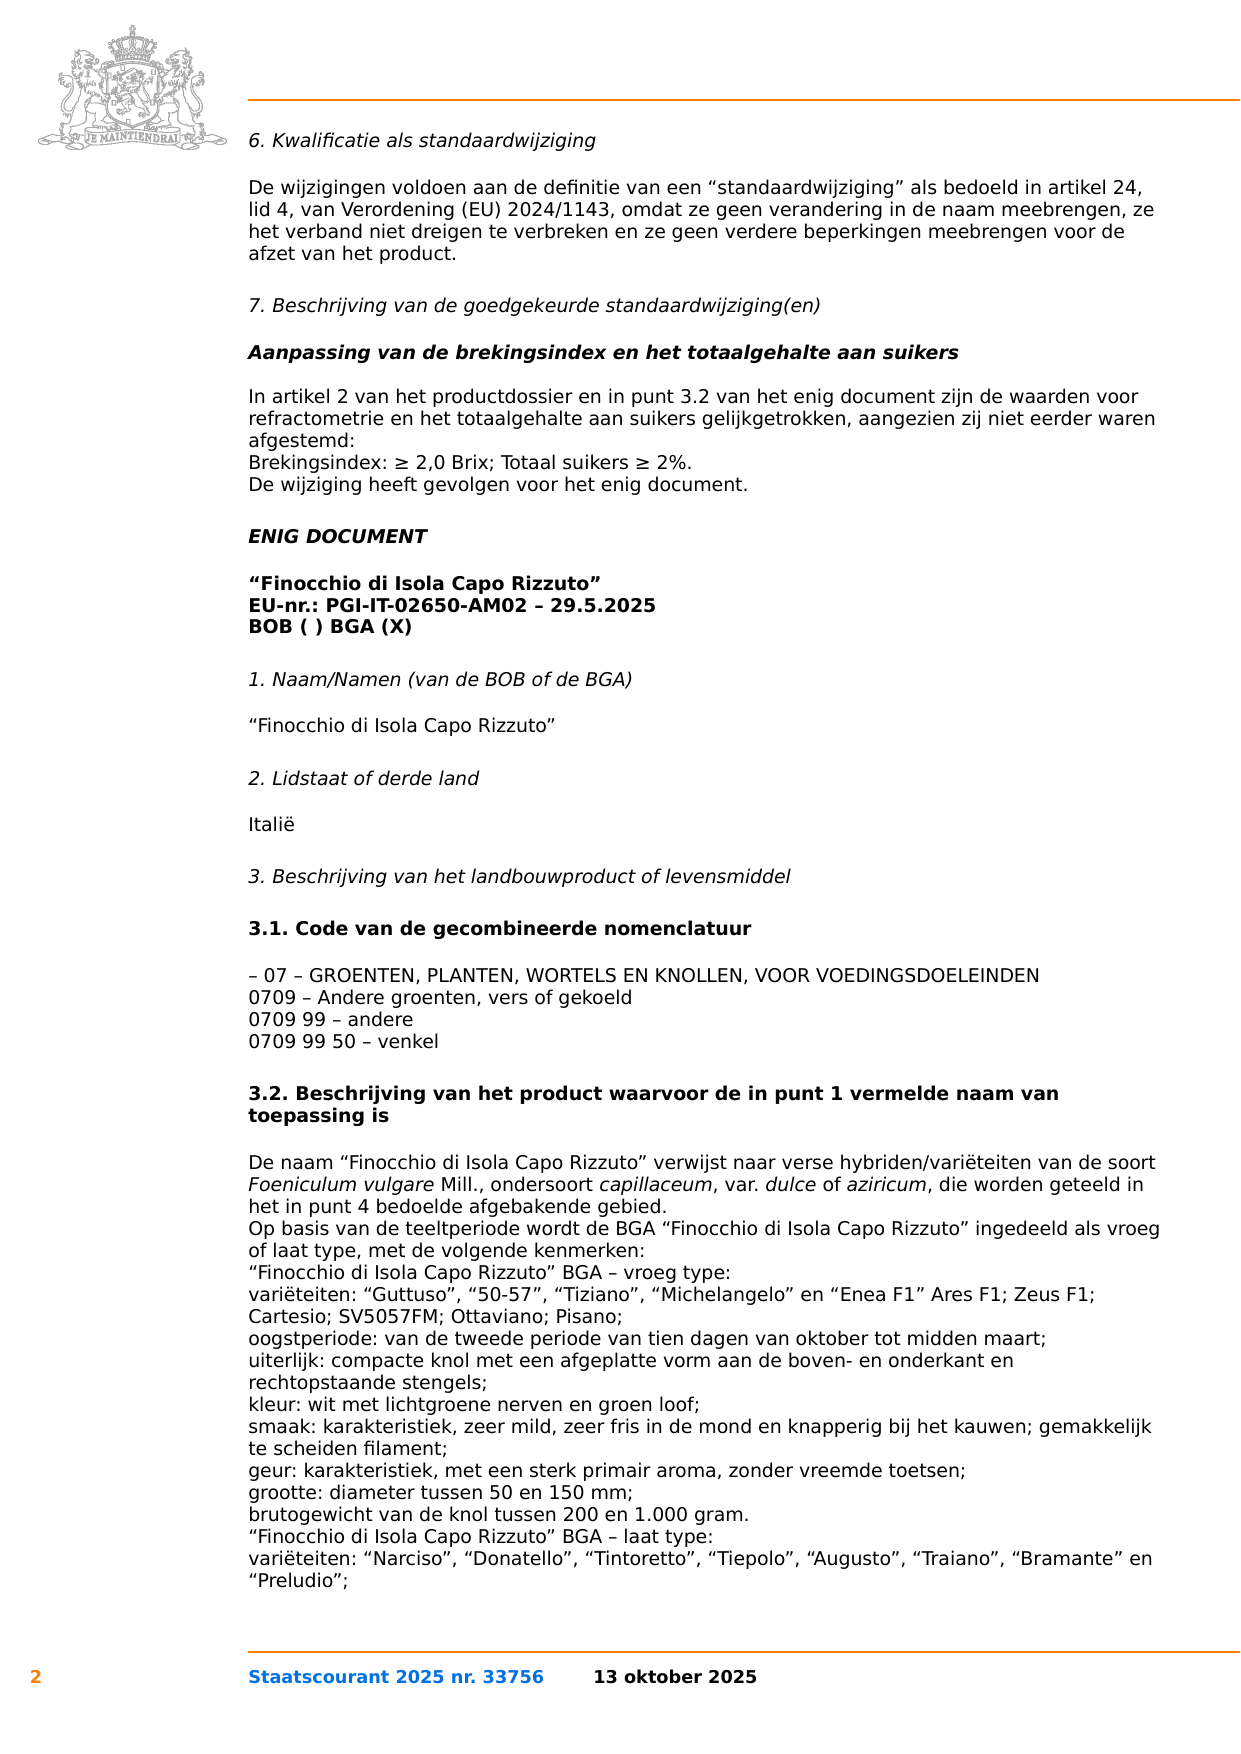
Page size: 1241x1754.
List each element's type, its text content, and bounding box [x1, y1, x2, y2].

text uiterlijk: compacte knol met een afgeplatte vorm aan de boven- en onderkant en rechtopstaande stengels; [248, 1350, 1163, 1394]
subtitle 2. Lidstaat of derde land [248, 767, 1163, 789]
text brutogewicht van de knol tussen 200 en 1.000 gram. [248, 1504, 1163, 1526]
text Brekingsindex: ≥ 2,0 Brix; Totaal suikers ≥ 2%. [248, 452, 1163, 473]
subtitle Aanpassing van de brekingsindex en het totaalgehalte aan suikers [248, 342, 1163, 364]
text “Finocchio di Isola Capo Rizzuto” BGA – vroeg type: [248, 1262, 1163, 1284]
text kleur: wit met lichtgroene nerven en groen loof; [248, 1394, 1163, 1416]
text – 07 – GROENTEN, PLANTEN, WORTELS EN KNOLLEN, VOOR VOEDINGSDOELEINDEN [248, 965, 1163, 987]
text De wijziging heeft gevolgen voor het enig document. [248, 473, 1163, 496]
text 0709 99 50 – venkel [248, 1031, 1163, 1053]
text “Finocchio di Isola Capo Rizzuto” [248, 715, 1163, 737]
text variëteiten: “Guttuso”, “50-57”, “Tiziano”, “Michelangelo” en “Enea F1” Ares F1; Zeus F1; Cartesio; SV5057FM; Ottaviano; Pisano; [248, 1284, 1163, 1328]
subtitle 3.1. Code van de gecombineerde nomenclatuur [248, 918, 1163, 940]
picture [38, 25, 227, 150]
subtitle ENIG DOCUMENT [248, 526, 1163, 547]
text 0709 – Andere groenten, vers of gekoeld [248, 987, 1163, 1009]
text De wijzigingen voldoen aan de definitie van een “standaardwijziging” als bedoeld in artikel 24, lid 4, van Verordening (EU) 2024/1143, omdat ze geen verandering in de naam meebrengen, ze het verband niet dreigen te verbreken en ze geen verdere beperkingen meebrengen voor de afzet van het product. [248, 177, 1163, 265]
subtitle 3. Beschrijving van het landbouwproduct of levensmiddel [248, 866, 1163, 888]
text De naam “Finocchio di Isola Capo Rizzuto” verwijst naar verse hybriden/variëteiten van de soort Foeniculum vulgare Mill., ondersoort capillaceum, var. dulce of aziricum, die worden geteeld in het in punt 4 bedoelde afgebakende gebied. [248, 1152, 1163, 1218]
text “Finocchio di Isola Capo Rizzuto” BGA – laat type: [248, 1526, 1163, 1548]
subtitle 6. Kwalificatie als standaardwijziging [248, 130, 1163, 152]
text smaak: karakteristiek, zeer mild, zeer fris in de mond en knapperig bij het kauwen; gemakkelijk te scheiden filament; [248, 1416, 1163, 1460]
text In artikel 2 van het productdossier en in punt 3.2 van het enig document zijn de waarden voor refractometrie en het totaalgehalte aan suikers gelijkgetrokken, aangezien zij niet eerder waren afgestemd: [248, 386, 1163, 452]
text geur: karakteristiek, met een sterk primair aroma, zonder vreemde toetsen; [248, 1460, 1163, 1482]
subtitle 1. Naam/Namen (van de BOB of de BGA) [248, 668, 1163, 690]
text Italië [248, 814, 1163, 836]
text BOB ( ) BGA (X) [248, 616, 1163, 638]
text “Finocchio di Isola Capo Rizzuto” [248, 572, 1163, 594]
subtitle 7. Beschrijving van de goedgekeurde standaardwijziging(en) [248, 295, 1163, 317]
text 0709 99 – andere [248, 1009, 1163, 1031]
text oogstperiode: van de tweede periode van tien dagen van oktober tot midden maart; [248, 1328, 1163, 1350]
text variëteiten: “Narciso”, “Donatello”, “Tintoretto”, “Tiepolo”, “Augusto”, “Traiano”, “Bramante” en “Preludio”; [248, 1548, 1163, 1592]
text grootte: diameter tussen 50 en 150 mm; [248, 1482, 1163, 1504]
text EU-nr.: PGI-IT-02650-AM02 – 29.5.2025 [248, 594, 1163, 616]
text Op basis van de teeltperiode wordt de BGA “Finocchio di Isola Capo Rizzuto” ingedeeld als vroeg of laat type, met de volgende kenmerken: [248, 1218, 1163, 1262]
subtitle 3.2. Beschrijving van het product waarvoor de in punt 1 vermelde naam van toepassing is [248, 1083, 1163, 1127]
